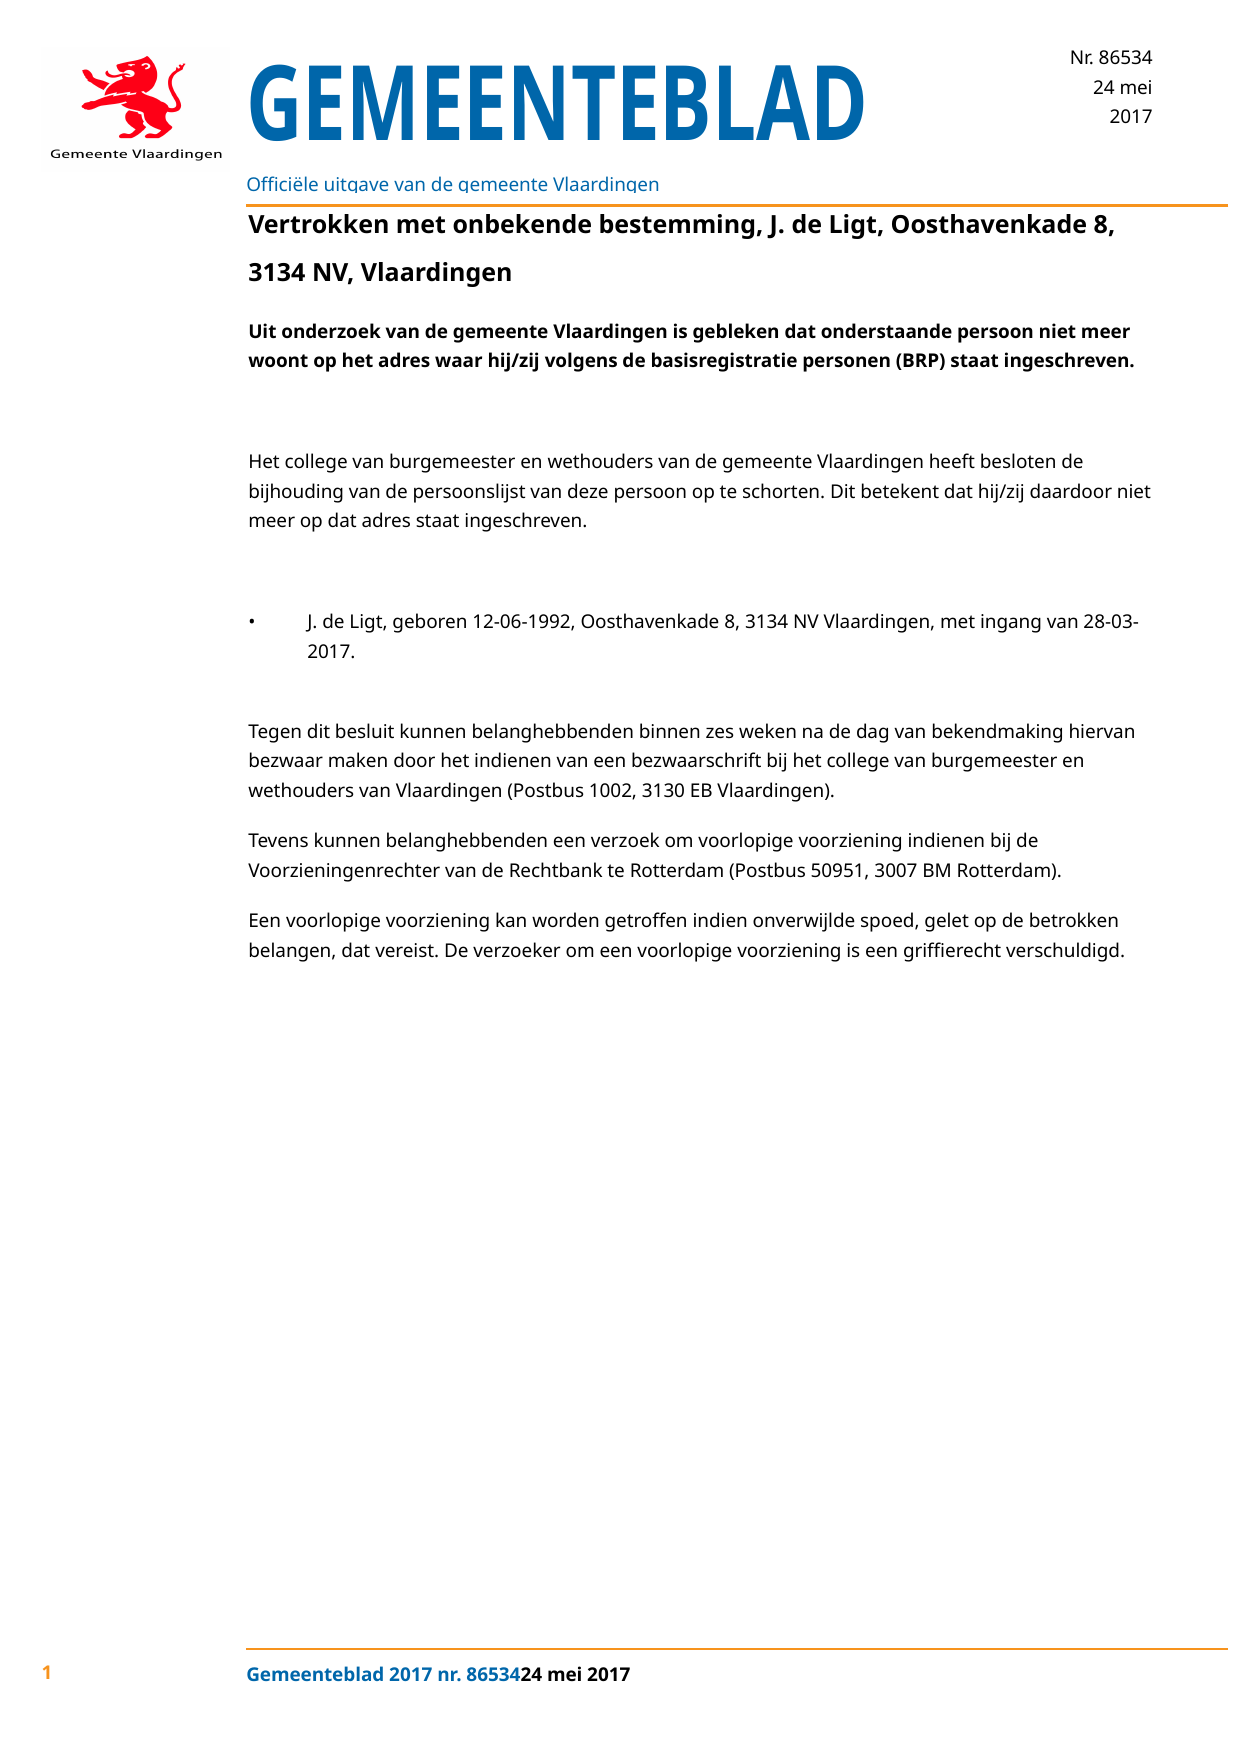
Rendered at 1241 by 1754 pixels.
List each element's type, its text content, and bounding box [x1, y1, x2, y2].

text Het college van burgemeester en wethouders van de gemeente Vlaardingen heeft besloten de bijhouding van de persoonslijst van deze persoon op te schorten. Dit betekent dat hij/zij daardoor niet meer op dat adres staat ingeschreven. [248, 448, 1152, 533]
text Uit onderzoek van de gemeente Vlaardingen is gebleken dat onderstaande persoon niet meer woont op het adres waar hij/zij volgens de basisregistratie personen (BRP) staat ingeschreven. [248, 318, 1152, 373]
list J. de Ligt, geboren 12-06-1992, Oosthavenkade 8, 3134 NV Vlaardingen, met ingang van 28-03-2017. [248, 608, 1152, 664]
picture [41, 47, 231, 172]
text Vertrokken met onbekende bestemming, J. de Ligt, Oosthavenkade 8, 3134 NV, Vlaardingen [248, 207, 1152, 288]
text Een voorlopige voorziening kan worden getroffen indien onverwijlde spoed, gelet op de betrokken belangen, dat vereist. De verzoeker om een voorlopige voorziening is een griffierecht verschuldigd. [248, 907, 1152, 963]
text Tevens kunnen belanghebbenden een verzoek om voorlopige voorziening indienen bij de Voorzieningenrechter van de Rechtbank te Rotterdam (Postbus 50951, 3007 BM Rotterdam). [248, 827, 1152, 883]
text Tegen dit besluit kunnen belanghebbenden binnen zes weken na de dag van bekendmaking hiervan bezwaar maken door het indienen van een bezwaarschrift bij het college van burgemeester en wethouders van Vlaardingen (Postbus 1002, 3130 EB Vlaardingen). [248, 718, 1152, 803]
